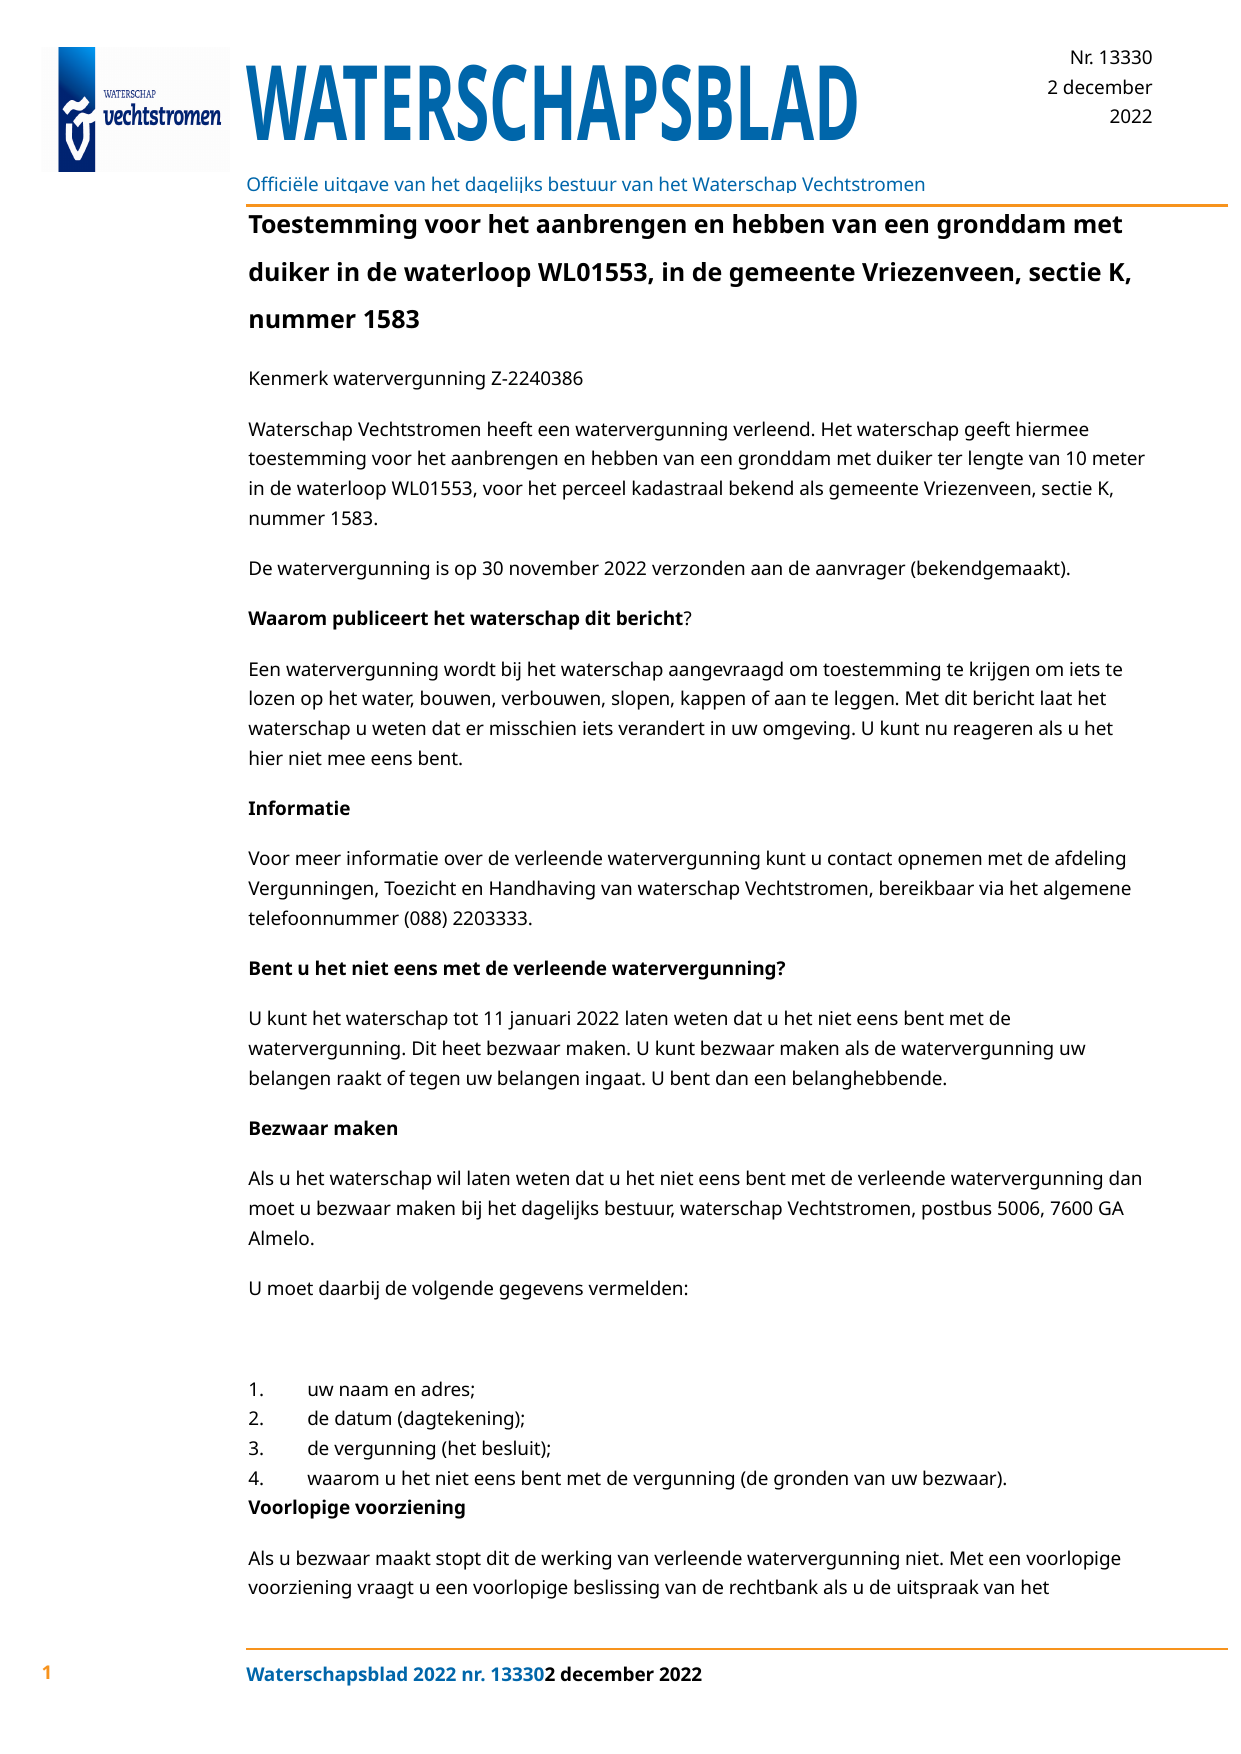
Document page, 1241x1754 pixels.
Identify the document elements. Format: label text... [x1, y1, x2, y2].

list de datum (dagtekening); [248, 1406, 1152, 1431]
text Als u bezwaar maakt stopt dit de werking van verleende watervergunning niet. Met een voorlopige voorziening vraagt u een voorlopige beslissing van de rechtbank als u de uitspraak van het [248, 1545, 1152, 1600]
text Waterschap Vechtstromen heeft een watervergunning verleend. Het waterschap geeft hiermee toestemming voor het aanbrengen en hebben van een gronddam met duiker ter lengte van 10 meter in de waterloop WL01553, voor het perceel kadastraal bekend als gemeente Vriezenveen, sectie K, nummer 1583. [248, 416, 1152, 530]
text Voorlopige voorziening [248, 1494, 1152, 1520]
text Waarom publiceert het waterschap dit bericht? [248, 606, 1152, 631]
text U kunt het waterschap tot 11 januari 2022 laten weten dat u het niet eens bent met de watervergunning. Dit heet bezwaar maken. U kunt bezwaar maken als de watervergunning uw belangen raakt of tegen uw belangen ingaat. U bent dan een belanghebbende. [248, 1006, 1152, 1090]
text De watervergunning is op 30 november 2022 verzonden aan de aanvrager (bekendgemaakt). [248, 555, 1152, 581]
text Bent u het niet eens met de verleende watervergunning? [248, 955, 1152, 981]
list de vergunning (het besluit); [248, 1435, 1152, 1461]
list uw naam en adres; [248, 1376, 1152, 1402]
picture [41, 47, 231, 172]
text Kenmerk watervergunning Z-2240386 [248, 366, 1152, 391]
list waarom u het niet eens bent met de vergunning (de gronden van uw bezwaar). [248, 1465, 1152, 1490]
text Informatie [248, 795, 1152, 821]
text Voor meer informatie over de verleende watervergunning kunt u contact opnemen met de afdeling Vergunningen, Toezicht en Handhaving van waterschap Vechtstromen, bereikbaar via het algemene telefoonnummer (088) 2203333. [248, 846, 1152, 930]
text Toestemming voor het aanbrengen en hebben van een gronddam met duiker in de waterloop WL01553, in de gemeente Vriezenveen, sectie K, nummer 1583 [248, 207, 1152, 336]
text U moet daarbij de volgende gegevens vermelden: [248, 1275, 1152, 1301]
text Een watervergunning wordt bij het waterschap aangevraagd om toestemming te krijgen om iets te lozen op het water, bouwen, verbouwen, slopen, kappen of aan te leggen. Met dit bericht laat het waterschap u weten dat er misschien iets verandert in uw omgeving. U kunt nu reageren als u het hier niet mee eens bent. [248, 656, 1152, 770]
text Als u het waterschap wil laten weten dat u het niet eens bent met de verleende watervergunning dan moet u bezwaar maken bij het dagelijks bestuur, waterschap Vechtstromen, postbus 5006, 7600 GA Almelo. [248, 1166, 1152, 1250]
text Bezwaar maken [248, 1115, 1152, 1141]
